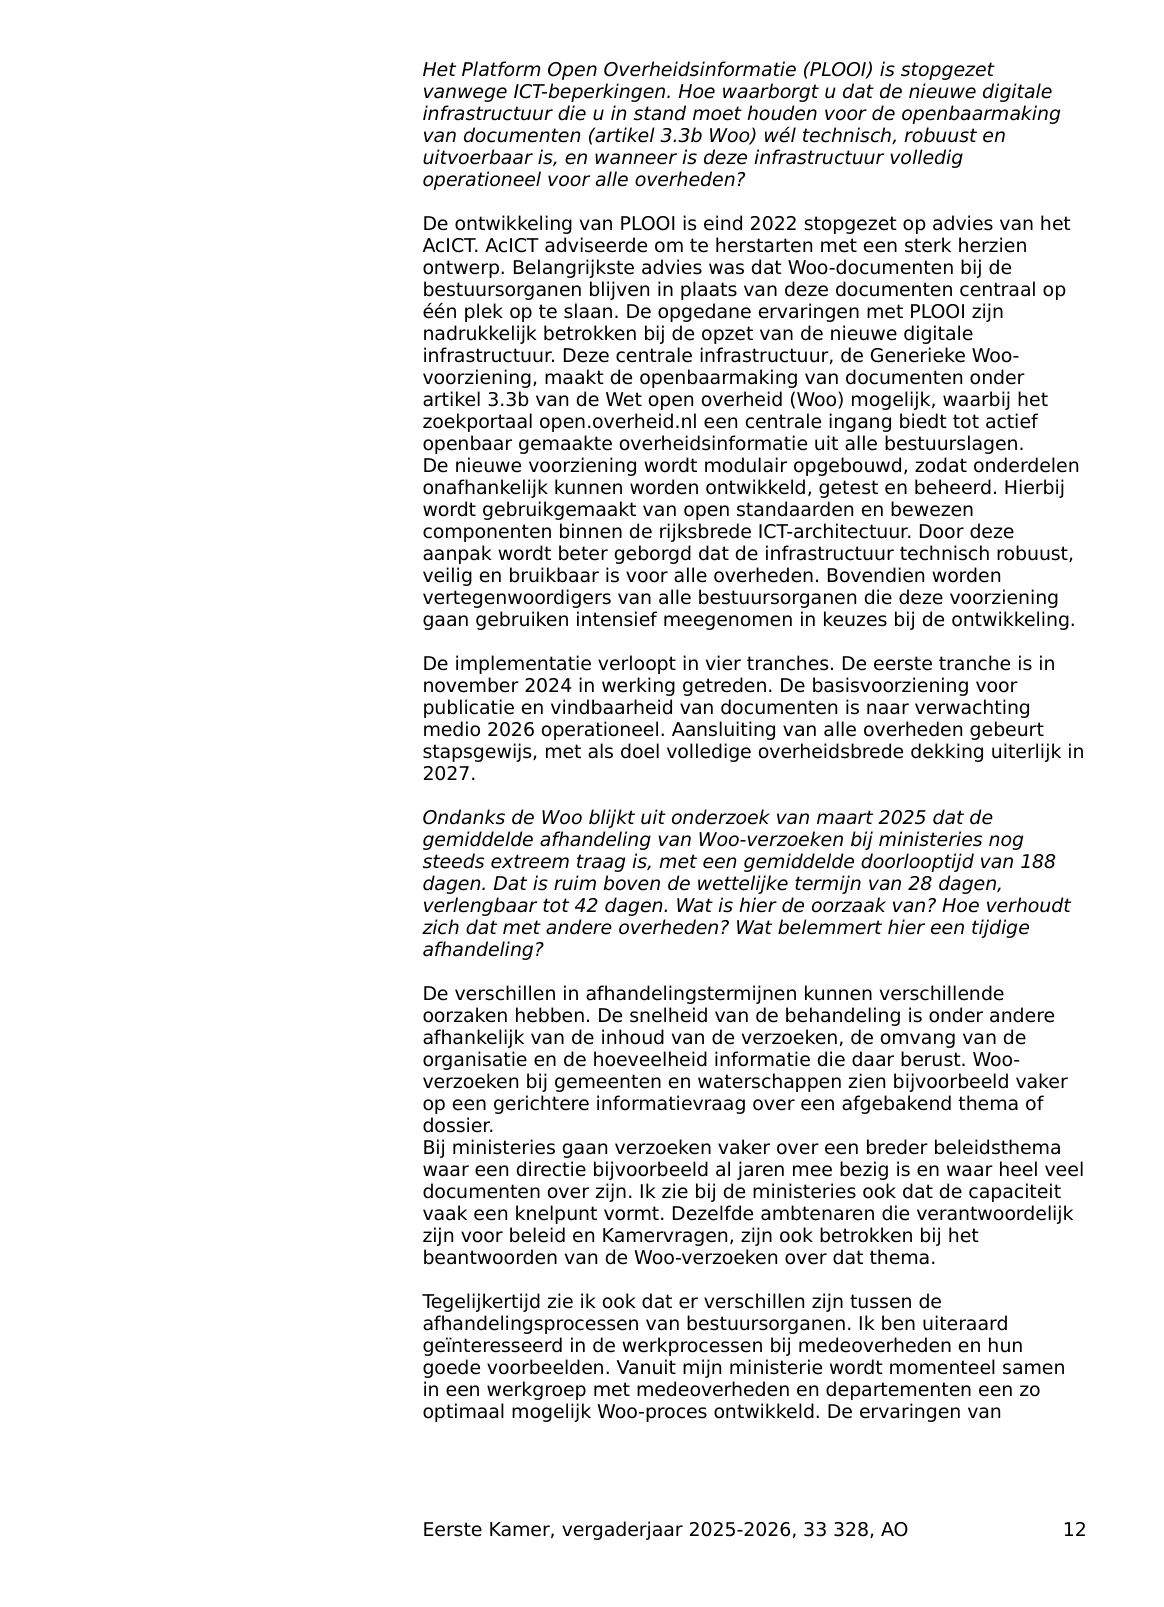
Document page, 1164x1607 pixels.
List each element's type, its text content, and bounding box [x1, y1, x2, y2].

text De implementatie verloopt in vier tranches. De eerste tranche is in november 2024 in werking getreden. De basisvoorziening voor publicatie en vindbaarheid van documenten is naar verwachting medio 2026 operationeel. Aansluiting van alle overheden gebeurt stapsgewijs, met als doel volledige overheidsbrede dekking uiterlijk in 2027. [422, 653, 1087, 785]
text Ondanks de Woo blijkt uit onderzoek van maart 2025 dat de gemiddelde afhandeling van Woo-verzoeken bij ministeries nog steeds extreem traag is, met een gemiddelde doorlooptijd van 188 dagen. Dat is ruim boven de wettelijke termijn van 28 dagen, verlengbaar tot 42 dagen. Wat is hier de oorzaak van? Hoe verhoudt zich dat met andere overheden? Wat belemmert hier een tijdige afhandeling? [422, 807, 1087, 961]
text Tegelijkertijd zie ik ook dat er verschillen zijn tussen de afhandelingsprocessen van bestuursorganen. Ik ben uiteraard geïnteresseerd in de werkprocessen bij medeoverheden en hun goede voorbeelden. Vanuit mijn ministerie wordt momenteel samen in een werkgroep met medeoverheden en departementen een zo optimaal mogelijk Woo-proces ontwikkeld. De ervaringen van [422, 1291, 1087, 1423]
text Bij ministeries gaan verzoeken vaker over een breder beleidsthema waar een directie bijvoorbeeld al jaren mee bezig is en waar heel veel documenten over zijn. Ik zie bij de ministeries ook dat de capaciteit vaak een knelpunt vormt. Dezelfde ambtenaren die verantwoordelijk zijn voor beleid en Kamervragen, zijn ook betrokken bij het beantwoorden van de Woo-verzoeken over dat thema. [422, 1137, 1087, 1269]
text De nieuwe voorziening wordt modulair opgebouwd, zodat onderdelen onafhankelijk kunnen worden ontwikkeld, getest en beheerd. Hierbij wordt gebruikgemaakt van open standaarden en bewezen componenten binnen de rijksbrede ICT-architectuur. Door deze aanpak wordt beter geborgd dat de infrastructuur technisch robuust, veilig en bruikbaar is voor alle overheden. Bovendien worden vertegenwoordigers van alle bestuursorganen die deze voorziening gaan gebruiken intensief meegenomen in keuzes bij de ontwikkeling. [422, 455, 1087, 631]
text Het Platform Open Overheidsinformatie (PLOOI) is stopgezet vanwege ICT-beperkingen. Hoe waarborgt u dat de nieuwe digitale infrastructuur die u in stand moet houden voor de openbaarmaking van documenten (artikel 3.3b Woo) wél technisch, robuust en uitvoerbaar is, en wanneer is deze infrastructuur volledig operationeel voor alle overheden? [422, 59, 1087, 191]
text De ontwikkeling van PLOOI is eind 2022 stopgezet op advies van het AcICT. AcICT adviseerde om te herstarten met een sterk herzien ontwerp. Belangrijkste advies was dat Woo-documenten bij de bestuursorganen blijven in plaats van deze documenten centraal op één plek op te slaan. De opgedane ervaringen met PLOOI zijn nadrukkelijk betrokken bij de opzet van de nieuwe digitale infrastructuur. Deze centrale infrastructuur, de Generieke Woo-voorziening, maakt de openbaarmaking van documenten onder artikel 3.3b van de Wet open overheid (Woo) mogelijk, waarbij het zoekportaal open.overheid.nl een centrale ingang biedt tot actief openbaar gemaakte overheidsinformatie uit alle bestuurslagen. [422, 213, 1087, 455]
text De verschillen in afhandelingstermijnen kunnen verschillende oorzaken hebben. De snelheid van de behandeling is onder andere afhankelijk van de inhoud van de verzoeken, de omvang van de organisatie en de hoeveelheid informatie die daar berust. Woo-verzoeken bij gemeenten en waterschappen zien bijvoorbeeld vaker op een gerichtere informatievraag over een afgebakend thema of dossier. [422, 983, 1087, 1137]
